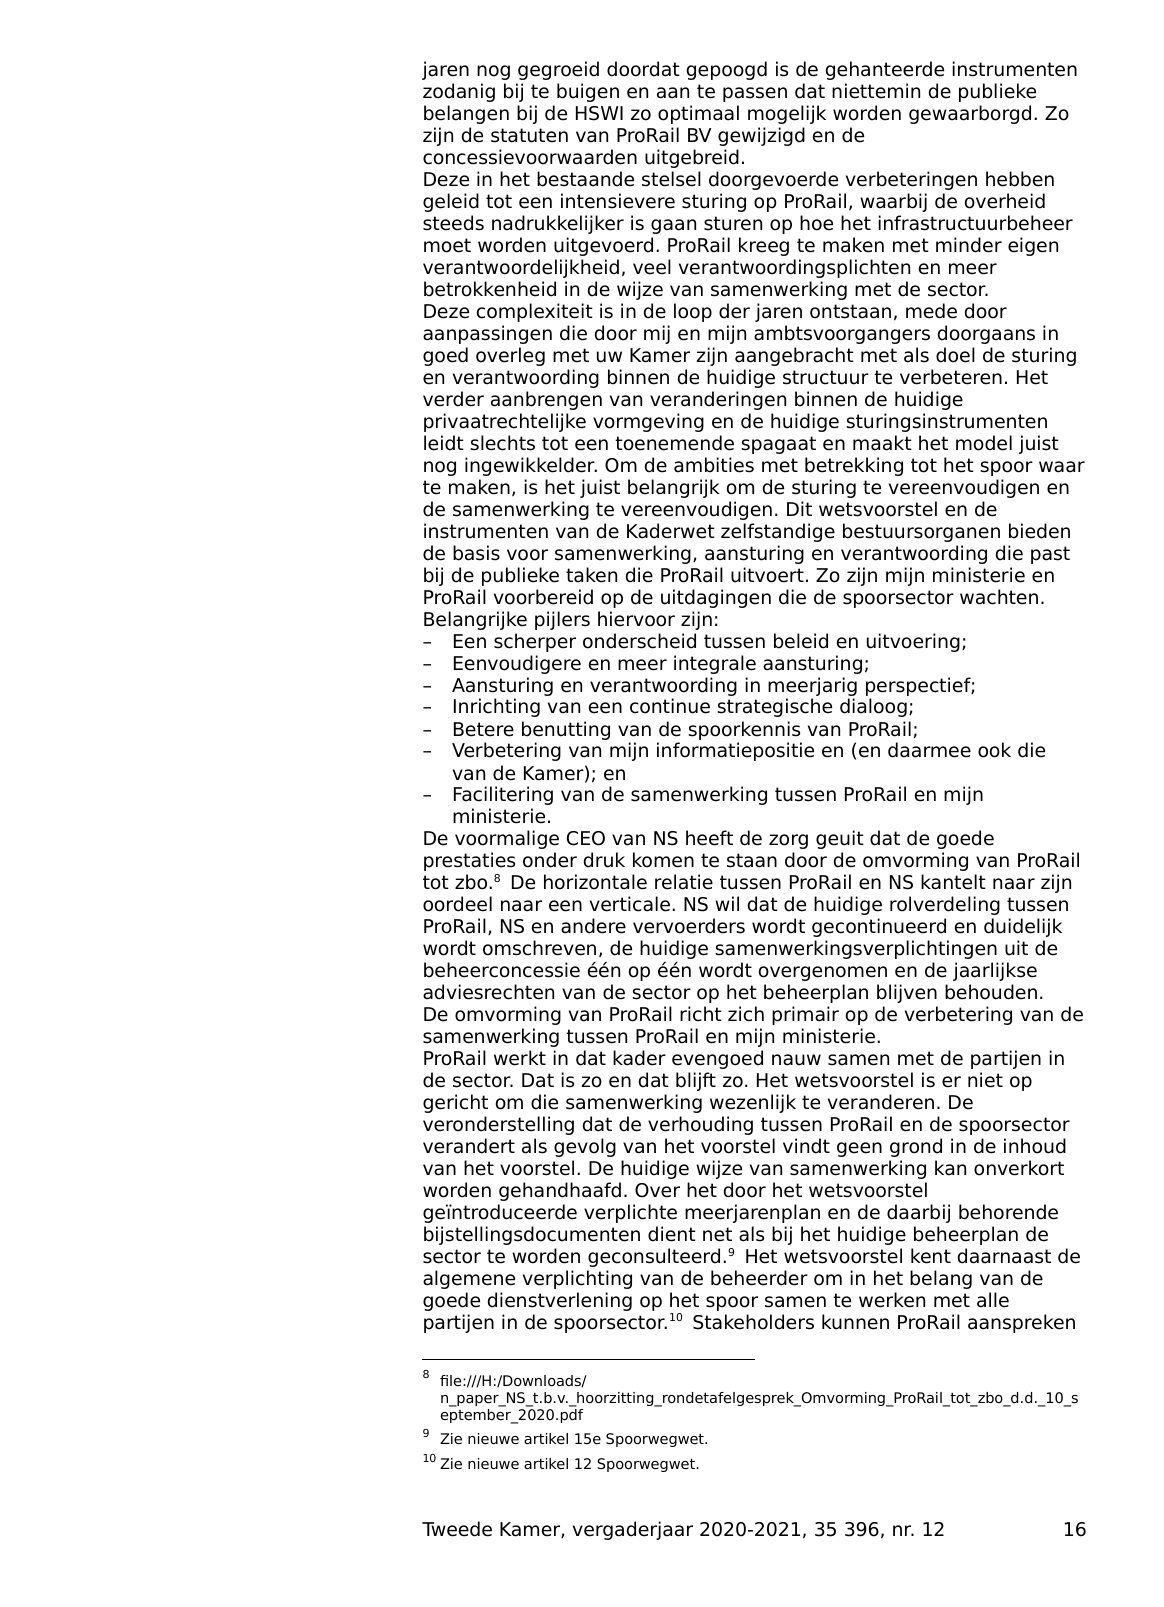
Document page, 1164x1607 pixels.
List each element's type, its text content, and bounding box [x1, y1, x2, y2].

text De voormalige CEO van NS heeft de zorg geuit dat de goede prestaties onder druk komen te staan door de omvorming van ProRail tot zbo. De horizontale relatie tussen ProRail en NS kantelt naar zijn oordeel naar een verticale. NS wil dat de huidige rolverdeling tussen ProRail, NS en andere vervoerders wordt gecontinueerd en duidelijk wordt omschreven, de huidige samenwerkingsverplichtingen uit de beheerconcessie één op één wordt overgenomen en de jaarlijkse adviesrechten van de sector op het beheerplan blijven behouden. [422, 828, 1087, 1004]
text – Facilitering van de samenwerking tussen ProRail en mijn ministerie. [422, 784, 1087, 828]
text De omvorming van ProRail richt zich primair op de verbetering van de samenwerking tussen ProRail en mijn ministerie. [422, 1004, 1087, 1048]
text – Een scherper onderscheid tussen beleid en uitvoering; [422, 631, 1087, 652]
text Zie nieuwe artikel 15e Spoorwegwet. [422, 1427, 1087, 1449]
text file:///H:/Downloads/n_paper_NS_t.b.v._hoorzitting_rondetafelgesprek_Omvorming_ProRail_tot_zbo_d.d._10_september_2020.pdf [422, 1368, 1087, 1424]
text jaren nog gegroeid doordat gepoogd is de gehanteerde instrumenten zodanig bij te buigen en aan te passen dat niettemin de publieke belangen bij de HSWI zo optimaal mogelijk worden gewaarborgd. Zo zijn de statuten van ProRail BV gewijzigd en de concessievoorwaarden uitgebreid. [422, 59, 1087, 169]
text Deze in het bestaande stelsel doorgevoerde verbeteringen hebben geleid tot een intensievere sturing op ProRail, waarbij de overheid steeds nadrukkelijker is gaan sturen op hoe het infrastructuurbeheer moet worden uitgevoerd. ProRail kreeg te maken met minder eigen verantwoordelijkheid, veel verantwoordingsplichten en meer betrokkenheid in de wijze van samenwerking met de sector. [422, 169, 1087, 301]
text ProRail werkt in dat kader evengoed nauw samen met de partijen in de sector. Dat is zo en dat blijft zo. Het wetsvoorstel is er niet op gericht om die samenwerking wezenlijk te veranderen. De veronderstelling dat de verhouding tussen ProRail en de spoorsector verandert als gevolg van het voorstel vindt geen grond in de inhoud van het voorstel. De huidige wijze van samenwerking kan onverkort worden gehandhaafd. Over het door het wetsvoorstel geïntroduceerde verplichte meerjarenplan en de daarbij behorende bijstellingsdocumenten dient net als bij het huidige beheerplan de sector te worden geconsulteerd. Het wetsvoorstel kent daarnaast de algemene verplichting van de beheerder om in het belang van de goede dienstverlening op het spoor samen te werken met alle partijen in de spoorsector. Stakeholders kunnen ProRail aanspreken [422, 1048, 1087, 1334]
text – Inrichting van een continue strategische dialoog; [422, 696, 1087, 718]
text – Betere benutting van de spoorkennis van ProRail; [422, 718, 1087, 740]
text – Eenvoudigere en meer integrale aansturing; [422, 652, 1087, 674]
text – Aansturing en verantwoording in meerjarig perspectief; [422, 674, 1087, 696]
text – Verbetering van mijn informatiepositie en (en daarmee ook die van de Kamer); en [422, 740, 1087, 784]
text Deze complexiteit is in de loop der jaren ontstaan, mede door aanpassingen die door mij en mijn ambtsvoorgangers doorgaans in goed overleg met uw Kamer zijn aangebracht met als doel de sturing en verantwoording binnen de huidige structuur te verbeteren. Het verder aanbrengen van veranderingen binnen de huidige privaatrechtelijke vormgeving en de huidige sturingsinstrumenten leidt slechts tot een toenemende spagaat en maakt het model juist nog ingewikkelder. Om de ambities met betrekking tot het spoor waar te maken, is het juist belangrijk om de sturing te vereenvoudigen en de samenwerking te vereenvoudigen. Dit wetsvoorstel en de instrumenten van de Kaderwet zelfstandige bestuursorganen bieden de basis voor samenwerking, aansturing en verantwoording die past bij de publieke taken die ProRail uitvoert. Zo zijn mijn ministerie en ProRail voorbereid op de uitdagingen die de spoorsector wachten. Belangrijke pijlers hiervoor zijn: [422, 301, 1087, 631]
text Zie nieuwe artikel 12 Spoorwegwet. [422, 1452, 1087, 1474]
